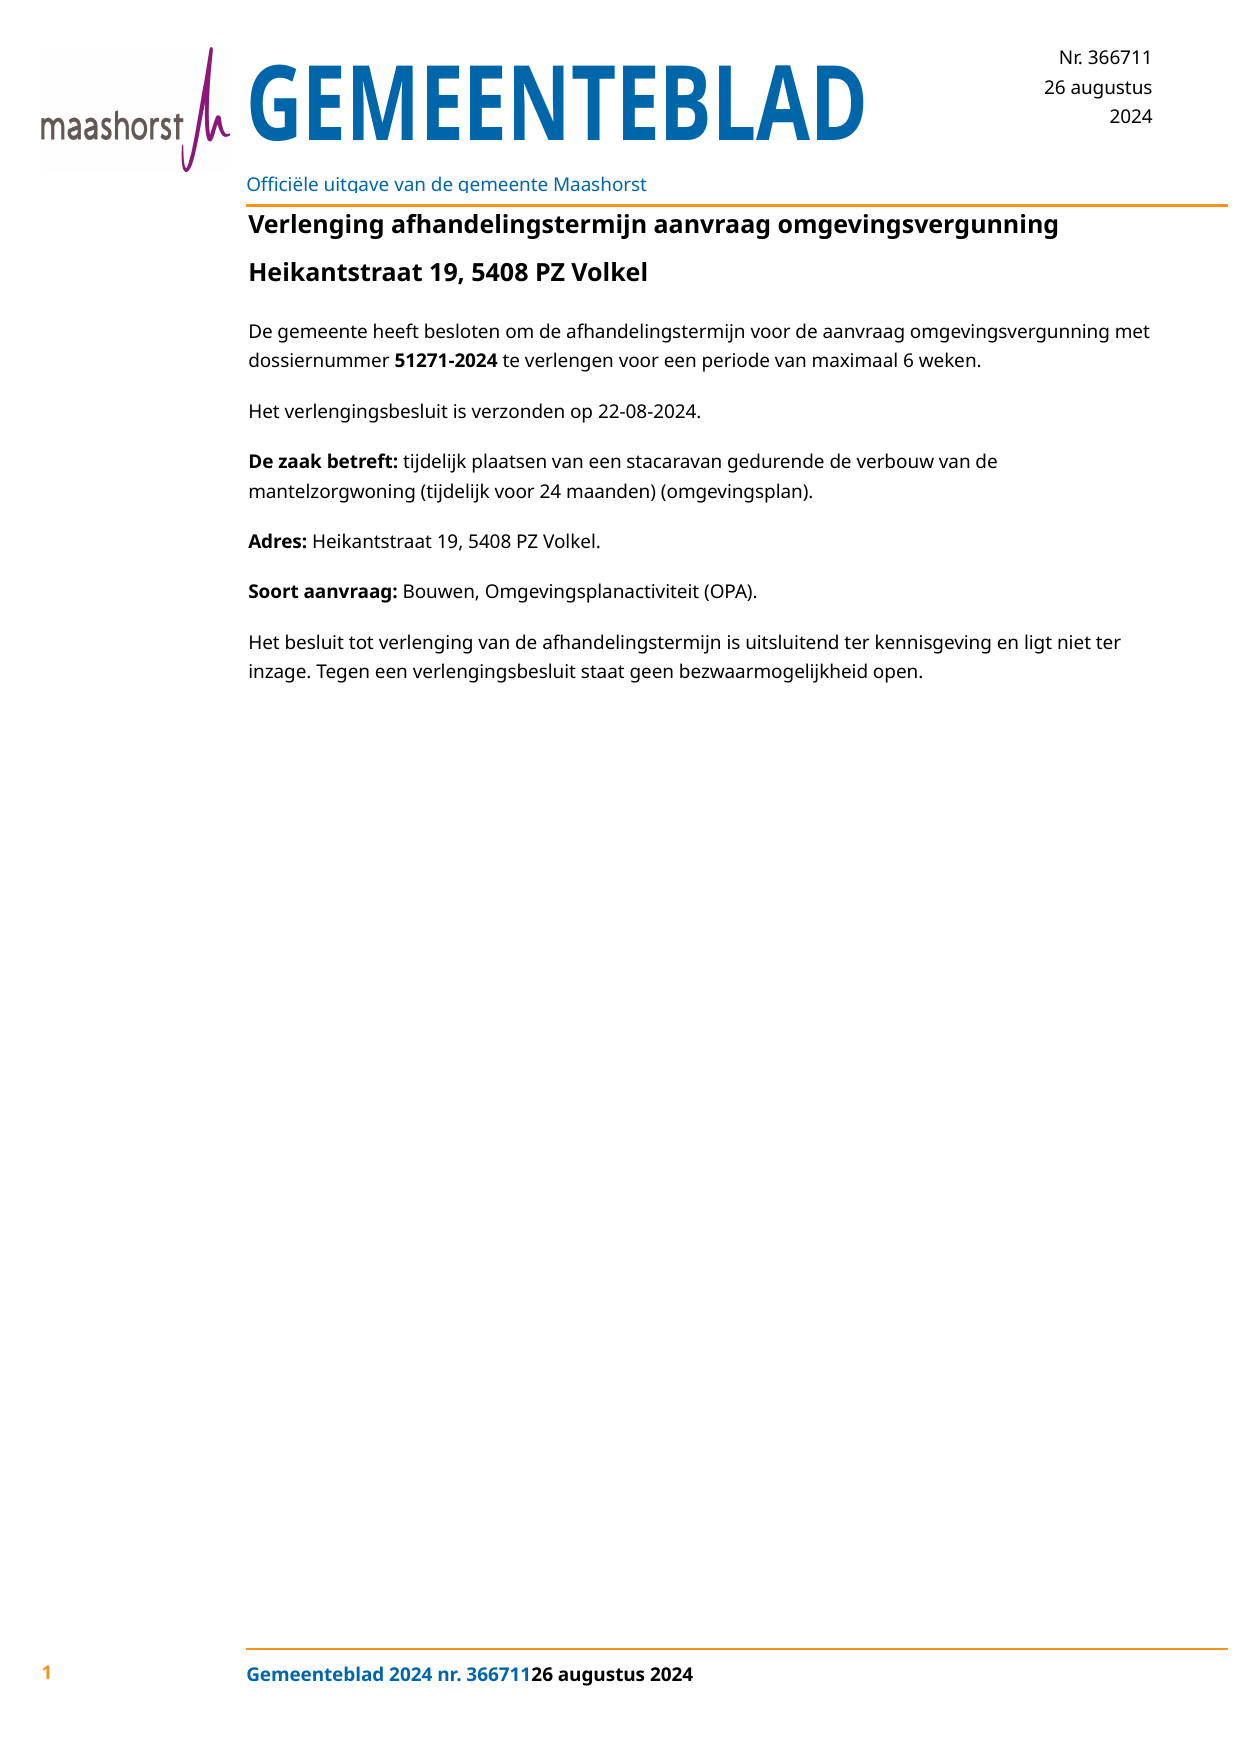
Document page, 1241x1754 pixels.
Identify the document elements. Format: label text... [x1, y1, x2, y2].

text Verlenging afhandelingstermijn aanvraag omgevingsvergunning Heikantstraat 19, 5408 PZ Volkel [248, 207, 1152, 288]
text Het verlengingsbesluit is verzonden op 22-08-2024. [248, 398, 1152, 424]
text Soort aanvraag: Bouwen, Omgevingsplanactiviteit (OPA). [248, 579, 1152, 604]
text De gemeente heeft besloten om de afhandelingstermijn voor de aanvraag omgevingsvergunning met dossiernummer 51271-2024 te verlengen voor een periode van maximaal 6 weken. [248, 318, 1152, 373]
text De zaak betreft: tijdelijk plaatsen van een stacaravan gedurende de verbouw van de mantelzorgwoning (tijdelijk voor 24 maanden) (omgevingsplan). [248, 448, 1152, 504]
text Het besluit tot verlenging van de afhandelingstermijn is uitsluitend ter kennisgeving en ligt niet ter inzage. Tegen een verlengingsbesluit staat geen bezwaarmogelijkheid open. [248, 629, 1152, 684]
picture [41, 47, 231, 172]
text Adres: Heikantstraat 19, 5408 PZ Volkel. [248, 528, 1152, 554]
